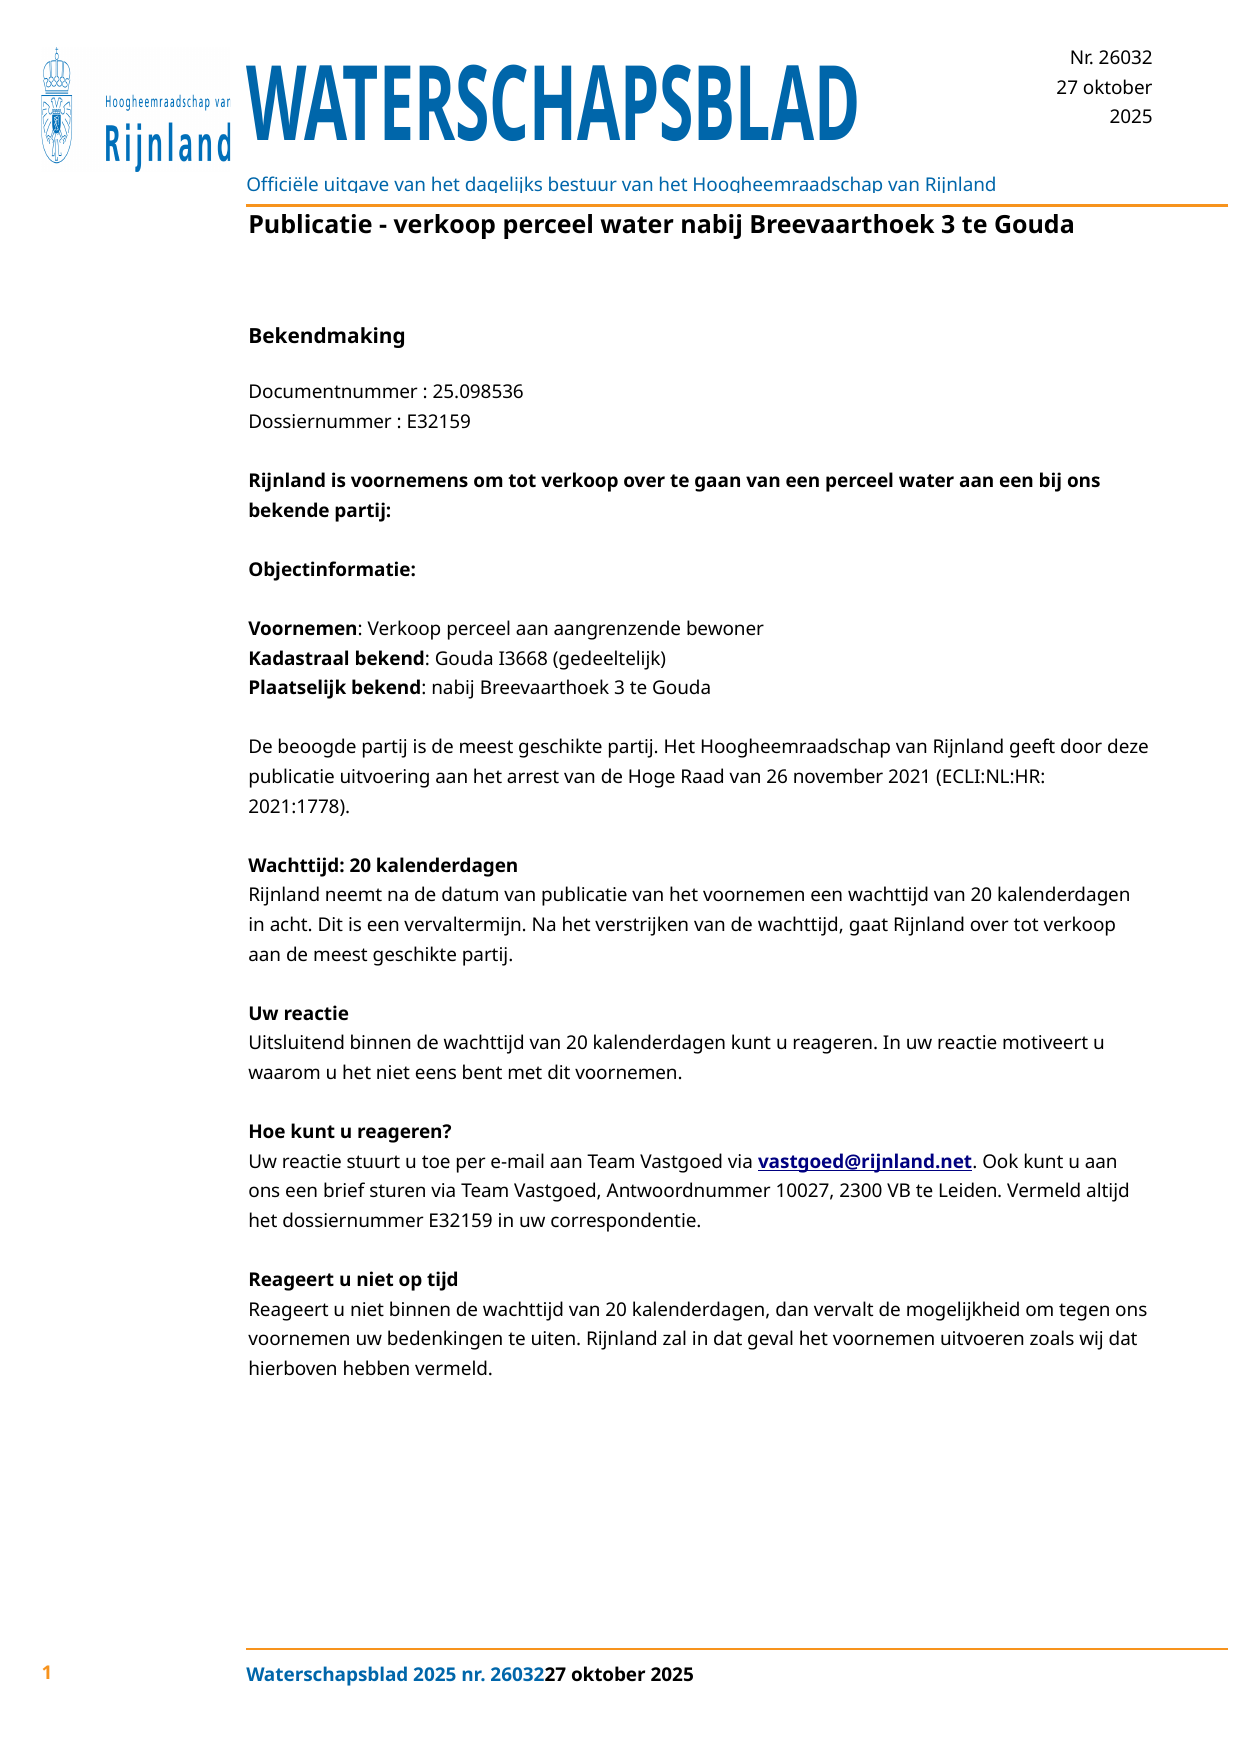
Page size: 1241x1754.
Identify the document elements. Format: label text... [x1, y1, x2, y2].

text Voornemen: Verkoop perceel aan aangrenzende bewoner [248, 615, 1152, 641]
text Wachttijd: 20 kalenderdagen [248, 852, 1152, 878]
text Objectinformatie: [248, 556, 1152, 582]
text Reageert u niet op tijd [248, 1266, 1152, 1292]
text Rijnland is voornemens om tot verkoop over te gaan van een perceel water aan een bij ons bekende partij: [248, 467, 1152, 523]
text Plaatselijk bekend: nabij Breevaarthoek 3 te Gouda [248, 674, 1152, 700]
text Dossiernummer : E32159 [248, 408, 1152, 434]
picture [41, 47, 231, 172]
text Publicatie - verkoop perceel water nabij Breevaarthoek 3 te Gouda [248, 207, 1152, 241]
text De beoogde partij is de meest geschikte partij. Het Hoogheemraadschap van Rijnland geeft door deze publicatie uitvoering aan het arrest van de Hoge Raad van 26 november 2021 (ECLI:NL:HR: 2021:1778). [248, 734, 1152, 819]
text Uw reactie stuurt u toe per e-mail aan Team Vastgoed via vastgoed@rijnland.net. Ook kunt u aan ons een brief sturen via Team Vastgoed, Antwoordnummer 10027, 2300 VB te Leiden. Vermeld altijd het dossiernummer E32159 in uw correspondentie. [248, 1148, 1152, 1233]
text Rijnland neemt na de datum van publicatie van het voornemen een wachttijd van 20 kalenderdagen in acht. Dit is een vervaltermijn. Na het verstrijken van de wachttijd, gaat Rijnland over tot verkoop aan de meest geschikte partij. [248, 882, 1152, 967]
text Reageert u niet binnen de wachttijd van 20 kalenderdagen, dan vervalt de mogelijkheid om tegen ons voornemen uw bedenkingen te uiten. Rijnland zal in dat geval het voornemen uitvoeren zoals wij dat hierboven hebben vermeld. [248, 1296, 1152, 1381]
text Bekendmaking [248, 321, 1152, 349]
text Kadastraal bekend: Gouda I3668 (gedeeltelijk) [248, 645, 1152, 671]
text Uw reactie [248, 1000, 1152, 1026]
text Documentnummer : 25.098536 [248, 379, 1152, 404]
text Hoe kunt u reageren? [248, 1118, 1152, 1144]
text Uitsluitend binnen de wachttijd van 20 kalenderdagen kunt u reageren. In uw reactie motiveert u waarom u het niet eens bent met dit voornemen. [248, 1029, 1152, 1085]
